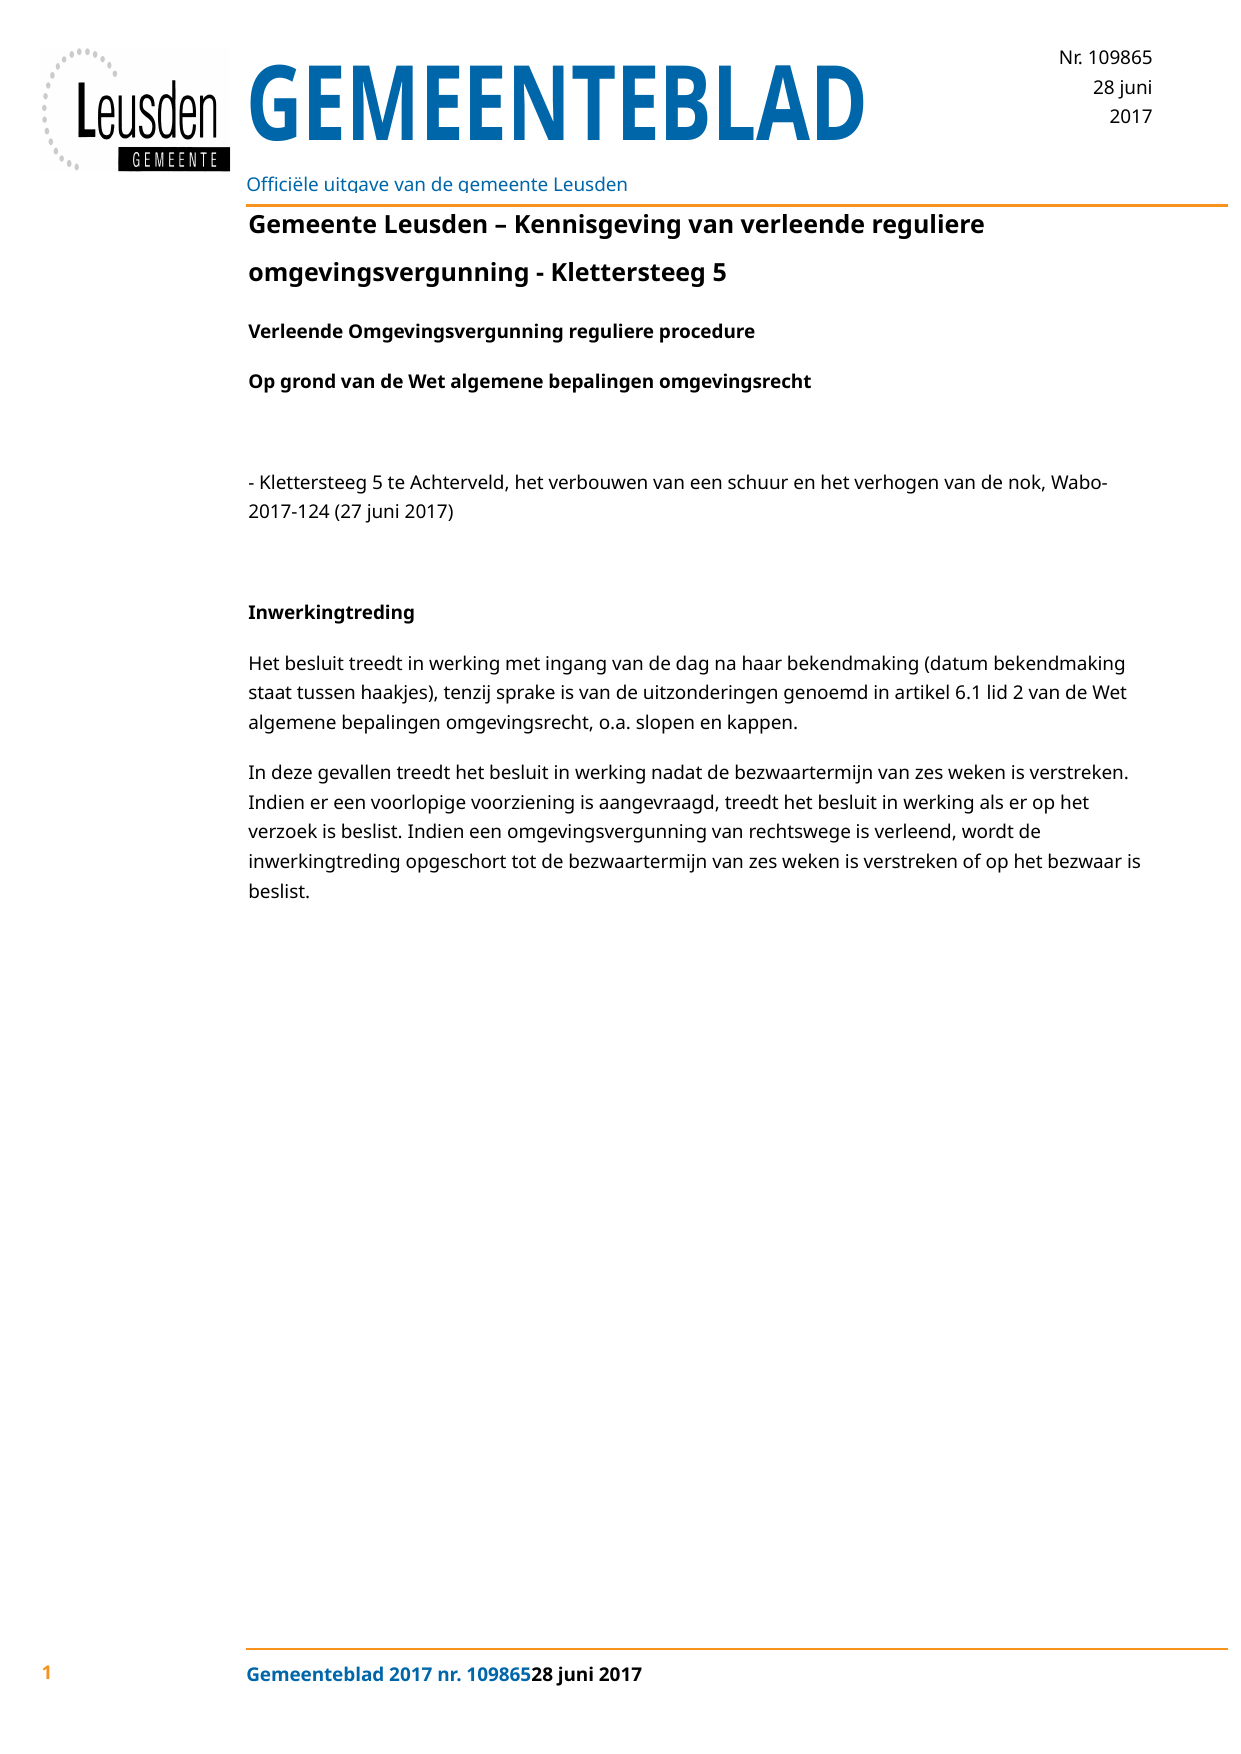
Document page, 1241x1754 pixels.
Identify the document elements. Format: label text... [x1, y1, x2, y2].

text In deze gevallen treedt het besluit in werking nadat de bezwaartermijn van zes weken is verstreken. Indien er een voorlopige voorziening is aangevraagd, treedt het besluit in werking als er op het verzoek is beslist. Indien een omgevingsvergunning van rechtswege is verleend, wordt de inwerkingtreding opgeschort tot de bezwaartermijn van zes weken is verstreken of op het bezwaar is beslist. [248, 759, 1152, 904]
text Inwerkingtreding [248, 599, 1152, 625]
text Verleende Omgevingsvergunning reguliere procedure [248, 318, 1152, 344]
text - Klettersteeg 5 te Achterveld, het verbouwen van een schuur en het verhogen van de nok, Wabo-2017-124 (27 juni 2017) [248, 469, 1152, 524]
picture [41, 47, 231, 172]
text Op grond van de Wet algemene bepalingen omgevingsrecht [248, 368, 1152, 394]
text Gemeente Leusden – Kennisgeving van verleende reguliere omgevingsvergunning - Klettersteeg 5 [248, 207, 1152, 288]
text Het besluit treedt in werking met ingang van de dag na haar bekendmaking (datum bekendmaking staat tussen haakjes), tenzij sprake is van de uitzonderingen genoemd in artikel 6.1 lid 2 van de Wet algemene bepalingen omgevingsrecht, o.a. slopen en kappen. [248, 650, 1152, 735]
